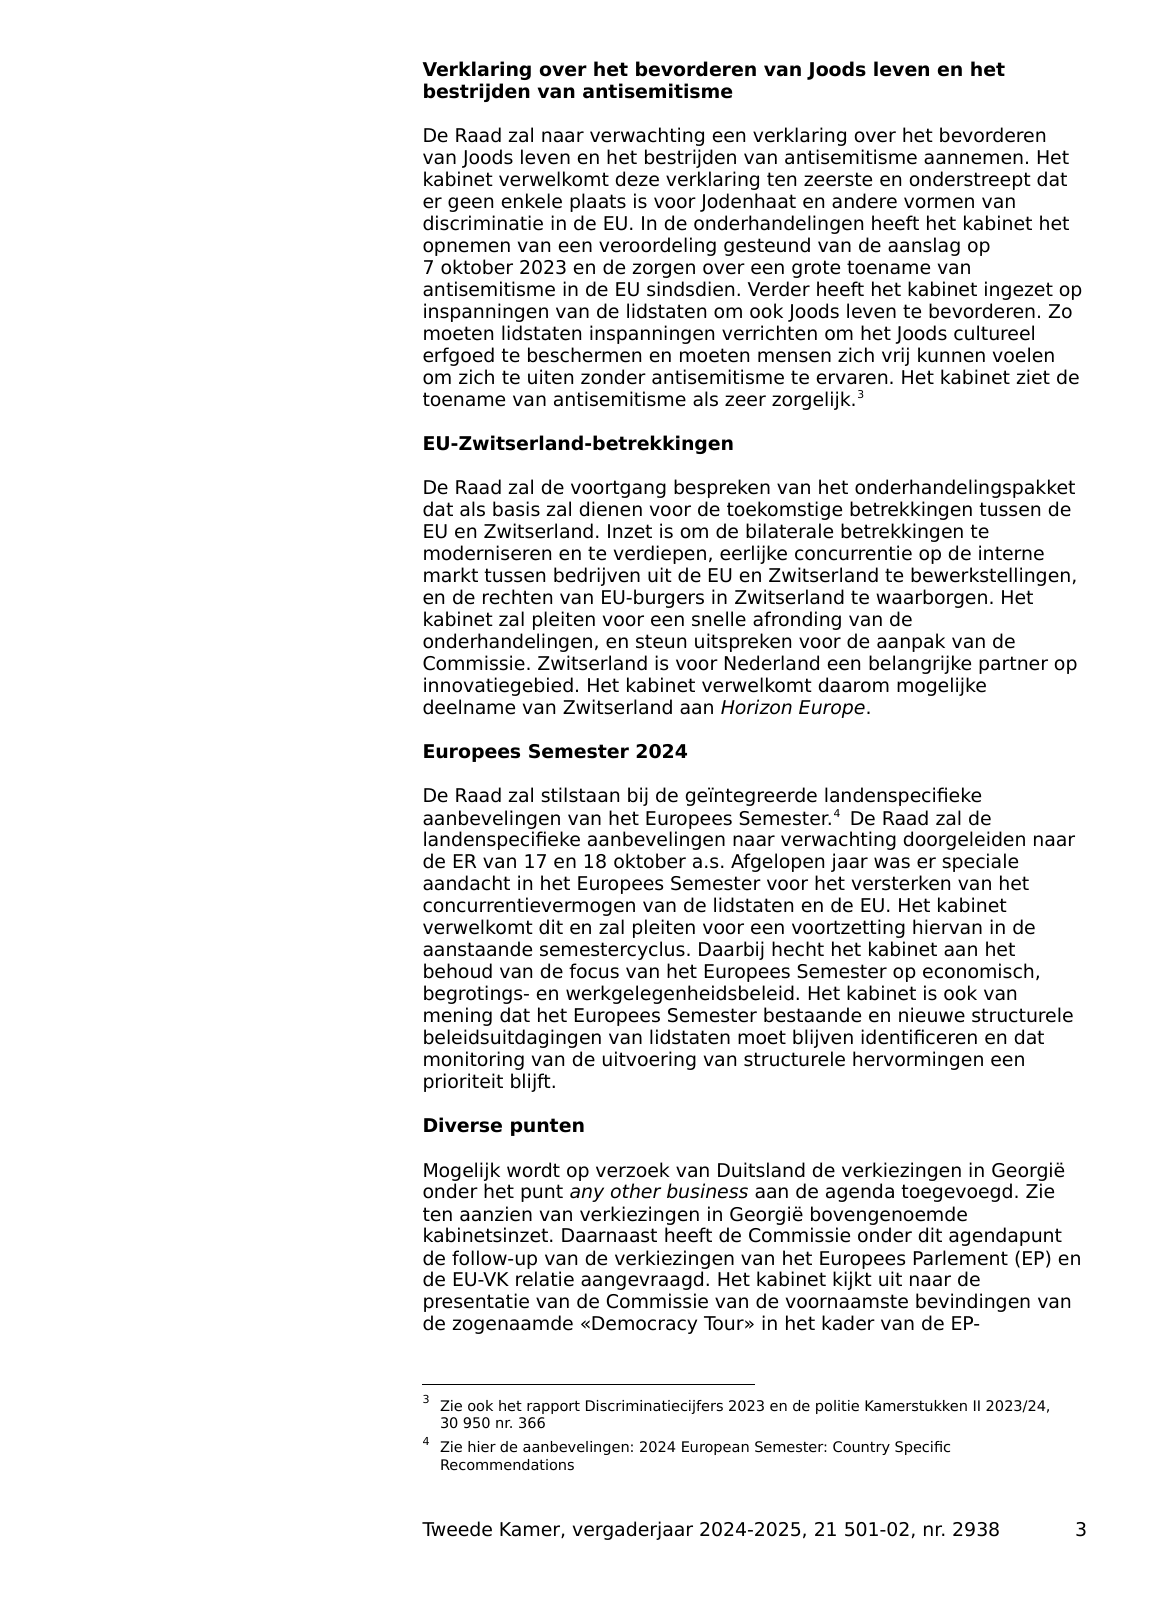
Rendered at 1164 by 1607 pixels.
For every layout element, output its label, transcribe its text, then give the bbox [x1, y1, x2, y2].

subtitle Verklaring over het bevorderen van Joods leven en het bestrijden van antisemitisme [422, 59, 1087, 103]
subtitle EU-Zwitserland-betrekkingen [422, 433, 1087, 455]
text De Raad zal de voortgang bespreken van het onderhandelingspakket dat als basis zal dienen voor de toekomstige betrekkingen tussen de EU en Zwitserland. Inzet is om de bilaterale betrekkingen te moderniseren en te verdiepen, eerlijke concurrentie op de interne markt tussen bedrijven uit de EU en Zwitserland te bewerkstellingen, en de rechten van EU-burgers in Zwitserland te waarborgen. Het kabinet zal pleiten voor een snelle afronding van de onderhandelingen, en steun uitspreken voor de aanpak van de Commissie. Zwitserland is voor Nederland een belangrijke partner op innovatiegebied. Het kabinet verwelkomt daarom mogelijke deelname van Zwitserland aan Horizon Europe. [422, 477, 1087, 719]
text Zie ook het rapport Discriminatiecijfers 2023 en de politie Kamerstukken II 2023/24, 30 950 nr. 366 [422, 1393, 1087, 1432]
text De Raad zal stilstaan bij de geïntegreerde landenspecifieke aanbevelingen van het Europees Semester. De Raad zal de landenspecifieke aanbevelingen naar verwachting doorgeleiden naar de ER van 17 en 18 oktober a.s. Afgelopen jaar was er speciale aandacht in het Europees Semester voor het versterken van het concurrentievermogen van de lidstaten en de EU. Het kabinet verwelkomt dit en zal pleiten voor een voortzetting hiervan in de aanstaande semestercyclus. Daarbij hecht het kabinet aan het behoud van de focus van het Europees Semester op economisch, begrotings- en werkgelegenheidsbeleid. Het kabinet is ook van mening dat het Europees Semester bestaande en nieuwe structurele beleidsuitdagingen van lidstaten moet blijven identificeren en dat monitoring van de uitvoering van structurele hervormingen een prioriteit blijft. [422, 785, 1087, 1093]
subtitle Diverse punten [422, 1115, 1087, 1137]
text De Raad zal naar verwachting een verklaring over het bevorderen van Joods leven en het bestrijden van antisemitisme aannemen. Het kabinet verwelkomt deze verklaring ten zeerste en onderstreept dat er geen enkele plaats is voor Jodenhaat en andere vormen van discriminatie in de EU. In de onderhandelingen heeft het kabinet het opnemen van een veroordeling gesteund van de aanslag op 7 oktober 2023 en de zorgen over een grote toename van antisemitisme in de EU sindsdien. Verder heeft het kabinet ingezet op inspanningen van de lidstaten om ook Joods leven te bevorderen. Zo moeten lidstaten inspanningen verrichten om het Joods cultureel erfgoed te beschermen en moeten mensen zich vrij kunnen voelen om zich te uiten zonder antisemitisme te ervaren. Het kabinet ziet de toename van antisemitisme als zeer zorgelijk. [422, 125, 1087, 411]
text Zie hier de aanbevelingen: 2024 European Semester: Country Specific Recommendations [422, 1435, 1087, 1474]
subtitle Europees Semester 2024 [422, 741, 1087, 763]
text Mogelijk wordt op verzoek van Duitsland de verkiezingen in Georgië onder het punt any other business aan de agenda toegevoegd. Zie ten aanzien van verkiezingen in Georgië bovengenoemde kabinetsinzet. Daarnaast heeft de Commissie onder dit agendapunt de follow-up van de verkiezingen van het Europees Parlement (EP) en de EU-VK relatie aangevraagd. Het kabinet kijkt uit naar de presentatie van de Commissie van de voornaamste bevindingen van de zogenaamde «Democracy Tour» in het kader van de EP- [422, 1159, 1087, 1335]
